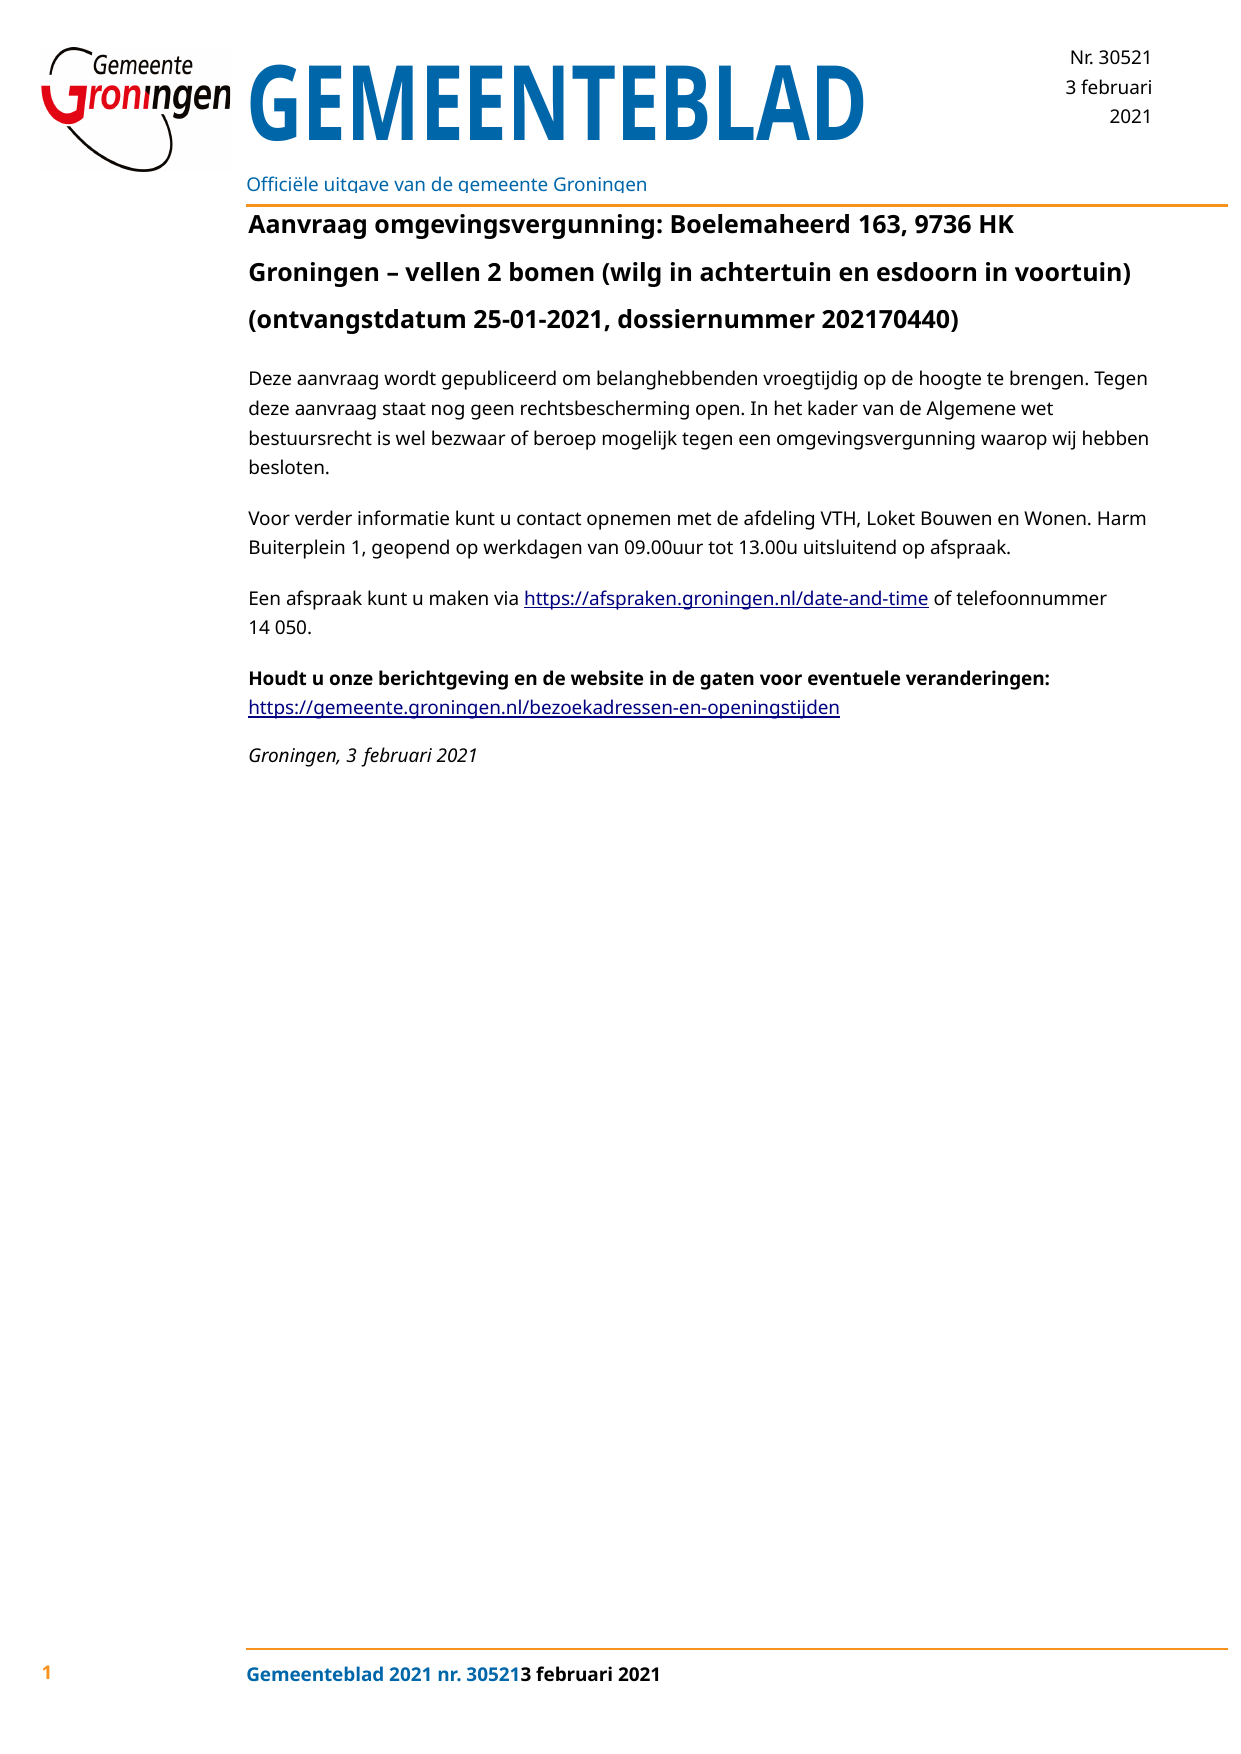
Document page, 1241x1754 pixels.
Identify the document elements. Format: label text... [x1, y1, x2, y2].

text Een afspraak kunt u maken via https://afspraken.groningen.nl/date-and-time of telefoonnummer 14 050. [248, 585, 1152, 640]
text Houdt u onze berichtgeving en de website in de gaten voor eventuele veranderingen: https://gemeente.groningen.nl/bezoekadressen-en-openingstijden [248, 665, 1152, 720]
picture [41, 47, 231, 172]
text Groningen, 3 februari 2021 [248, 742, 1152, 768]
text Voor verder informatie kunt u contact opnemen met de afdeling VTH, Loket Bouwen en Wonen. Harm Buiterplein 1, geopend op werkdagen van 09.00uur tot 13.00u uitsluitend op afspraak. [248, 505, 1152, 560]
text Deze aanvraag wordt gepubliceerd om belanghebbenden vroegtijdig op de hoogte te brengen. Tegen deze aanvraag staat nog geen rechtsbescherming open. In het kader van de Algemene wet bestuursrecht is wel bezwaar of beroep mogelijk tegen een omgevingsvergunning waarop wij hebben besloten. [248, 366, 1152, 480]
text Aanvraag omgevingsvergunning: Boelemaheerd 163, 9736 HK Groningen – vellen 2 bomen (wilg in achtertuin en esdoorn in voortuin) (ontvangstdatum 25-01-2021, dossiernummer 202170440) [248, 207, 1152, 336]
